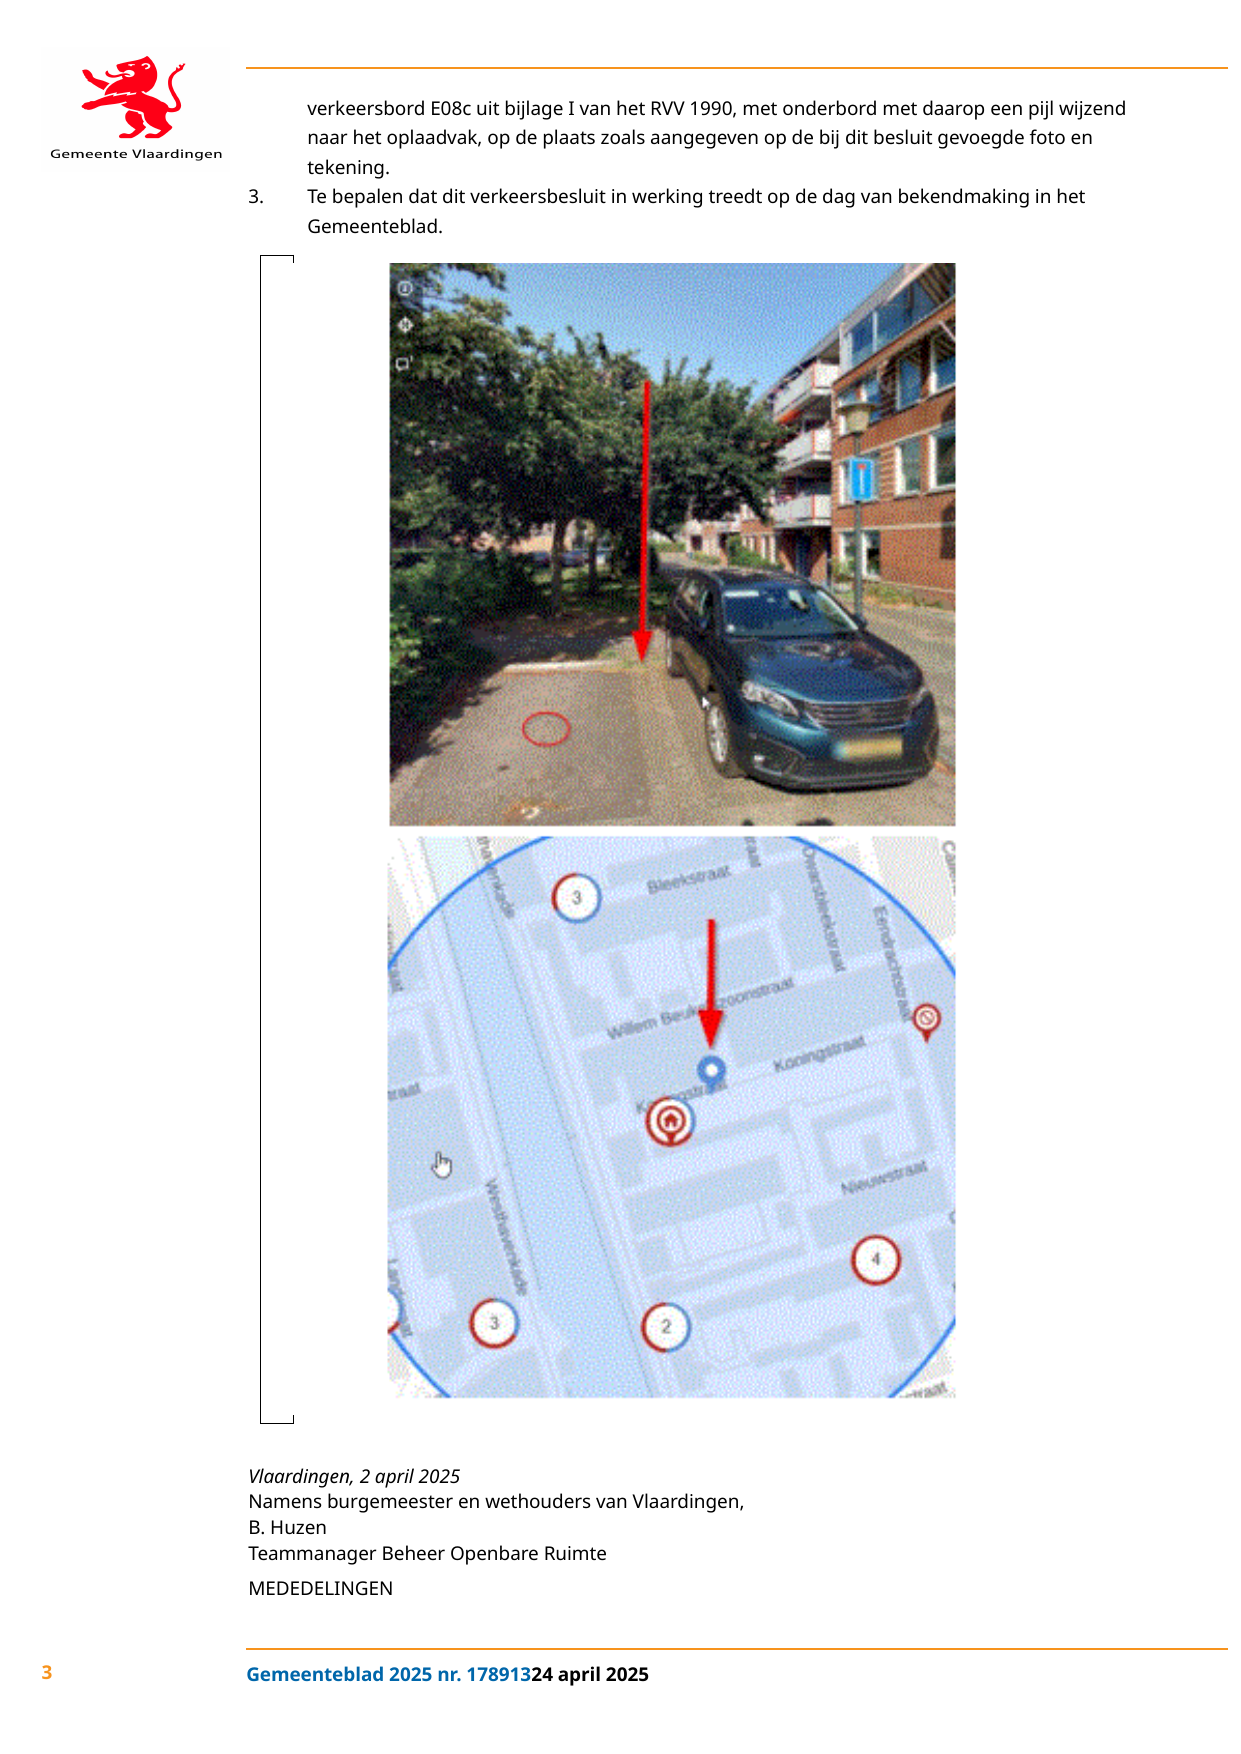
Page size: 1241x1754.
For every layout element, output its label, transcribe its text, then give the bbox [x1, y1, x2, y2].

text Namens burgemeester en wethouders van Vlaardingen, [248, 1489, 1152, 1514]
list verkeersbord E08c uit bijlage I van het RVV 1990, met onderbord met daarop een pijl wijzend naar het oplaadvak, op de plaats zoals aangegeven op de bij dit besluit gevoegde foto en tekening. [248, 95, 1152, 180]
text Vlaardingen, 2 april 2025 [248, 1463, 1152, 1489]
text Teammanager Beheer Openbare Ruimte [248, 1540, 1152, 1566]
list Te bepalen dat dit verkeersbesluit in werking treedt op de dag van bekendmaking in het Gemeenteblad. [248, 183, 1152, 239]
picture [41, 47, 231, 172]
text MEDEDELINGEN [248, 1579, 1152, 1599]
picture [268, 263, 1155, 1415]
text B. Huzen [248, 1514, 1152, 1540]
